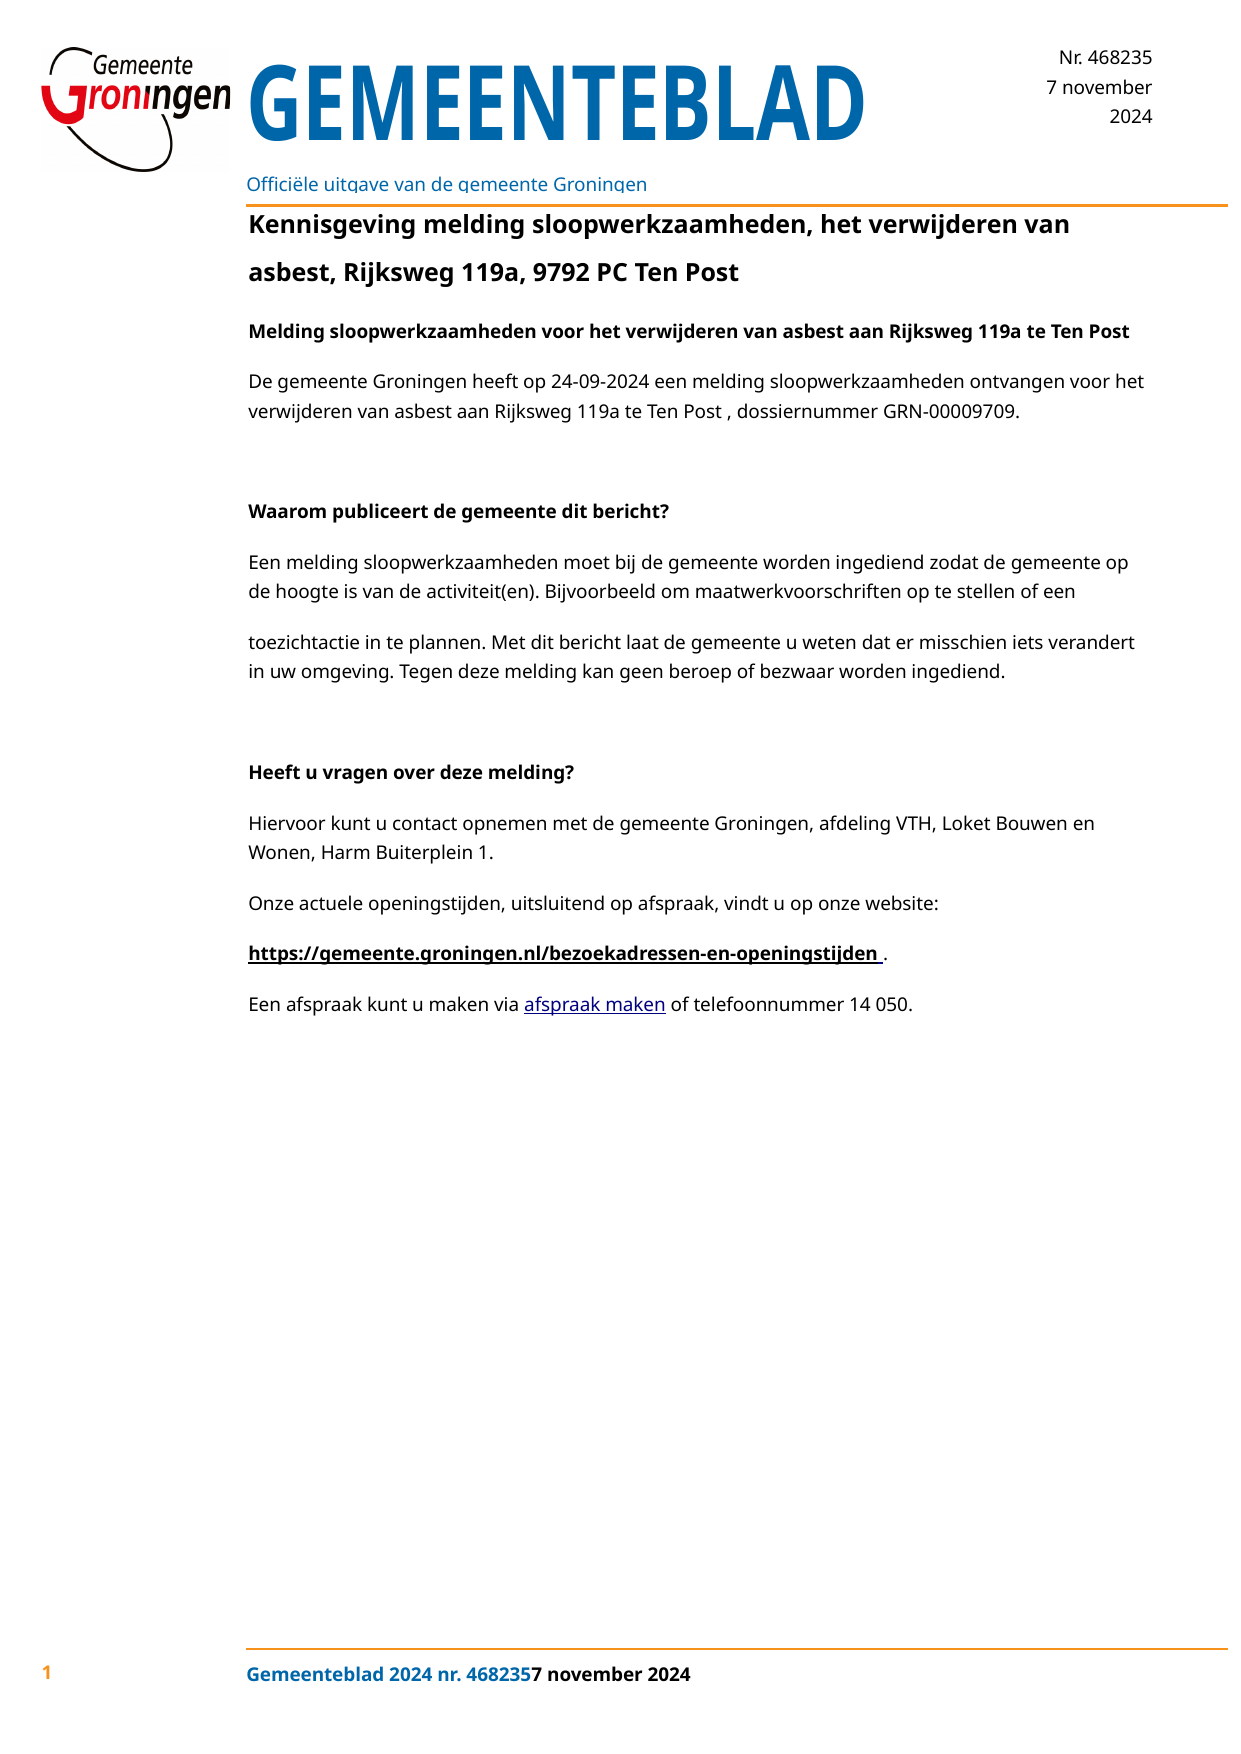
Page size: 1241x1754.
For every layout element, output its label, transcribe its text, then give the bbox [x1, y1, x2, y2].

text De gemeente Groningen heeft op 24-09-2024 een melding sloopwerkzaamheden ontvangen voor het verwijderen van asbest aan Rijksweg 119a te Ten Post , dossiernummer GRN-00009709. [248, 368, 1152, 424]
text Een melding sloopwerkzaamheden moet bij de gemeente worden ingediend zodat de gemeente op de hoogte is van de activiteit(en). Bijvoorbeeld om maatwerkvoorschriften op te stellen of een [248, 549, 1152, 604]
text Waarom publiceert de gemeente dit bericht? [248, 499, 1152, 524]
text Kennisgeving melding sloopwerkzaamheden, het verwijderen van asbest, Rijksweg 119a, 9792 PC Ten Post [248, 207, 1152, 288]
text Melding sloopwerkzaamheden voor het verwijderen van asbest aan Rijksweg 119a te Ten Post [248, 318, 1152, 344]
text toezichtactie in te plannen. Met dit bericht laat de gemeente u weten dat er misschien iets verandert in uw omgeving. Tegen deze melding kan geen beroep of bezwaar worden ingediend. [248, 629, 1152, 684]
text Heeft u vragen over deze melding? [248, 759, 1152, 785]
text Een afspraak kunt u maken via afspraak maken of telefoonnummer 14 050. [248, 991, 1152, 1017]
picture [41, 47, 231, 172]
text Hiervoor kunt u contact opnemen met de gemeente Groningen, afdeling VTH, Loket Bouwen en Wonen, Harm Buiterplein 1. [248, 810, 1152, 865]
text https://gemeente.groningen.nl/bezoekadressen-en-openingstijden . [248, 940, 1152, 966]
text Onze actuele openingstijden, uitsluitend op afspraak, vindt u op onze website: [248, 890, 1152, 916]
